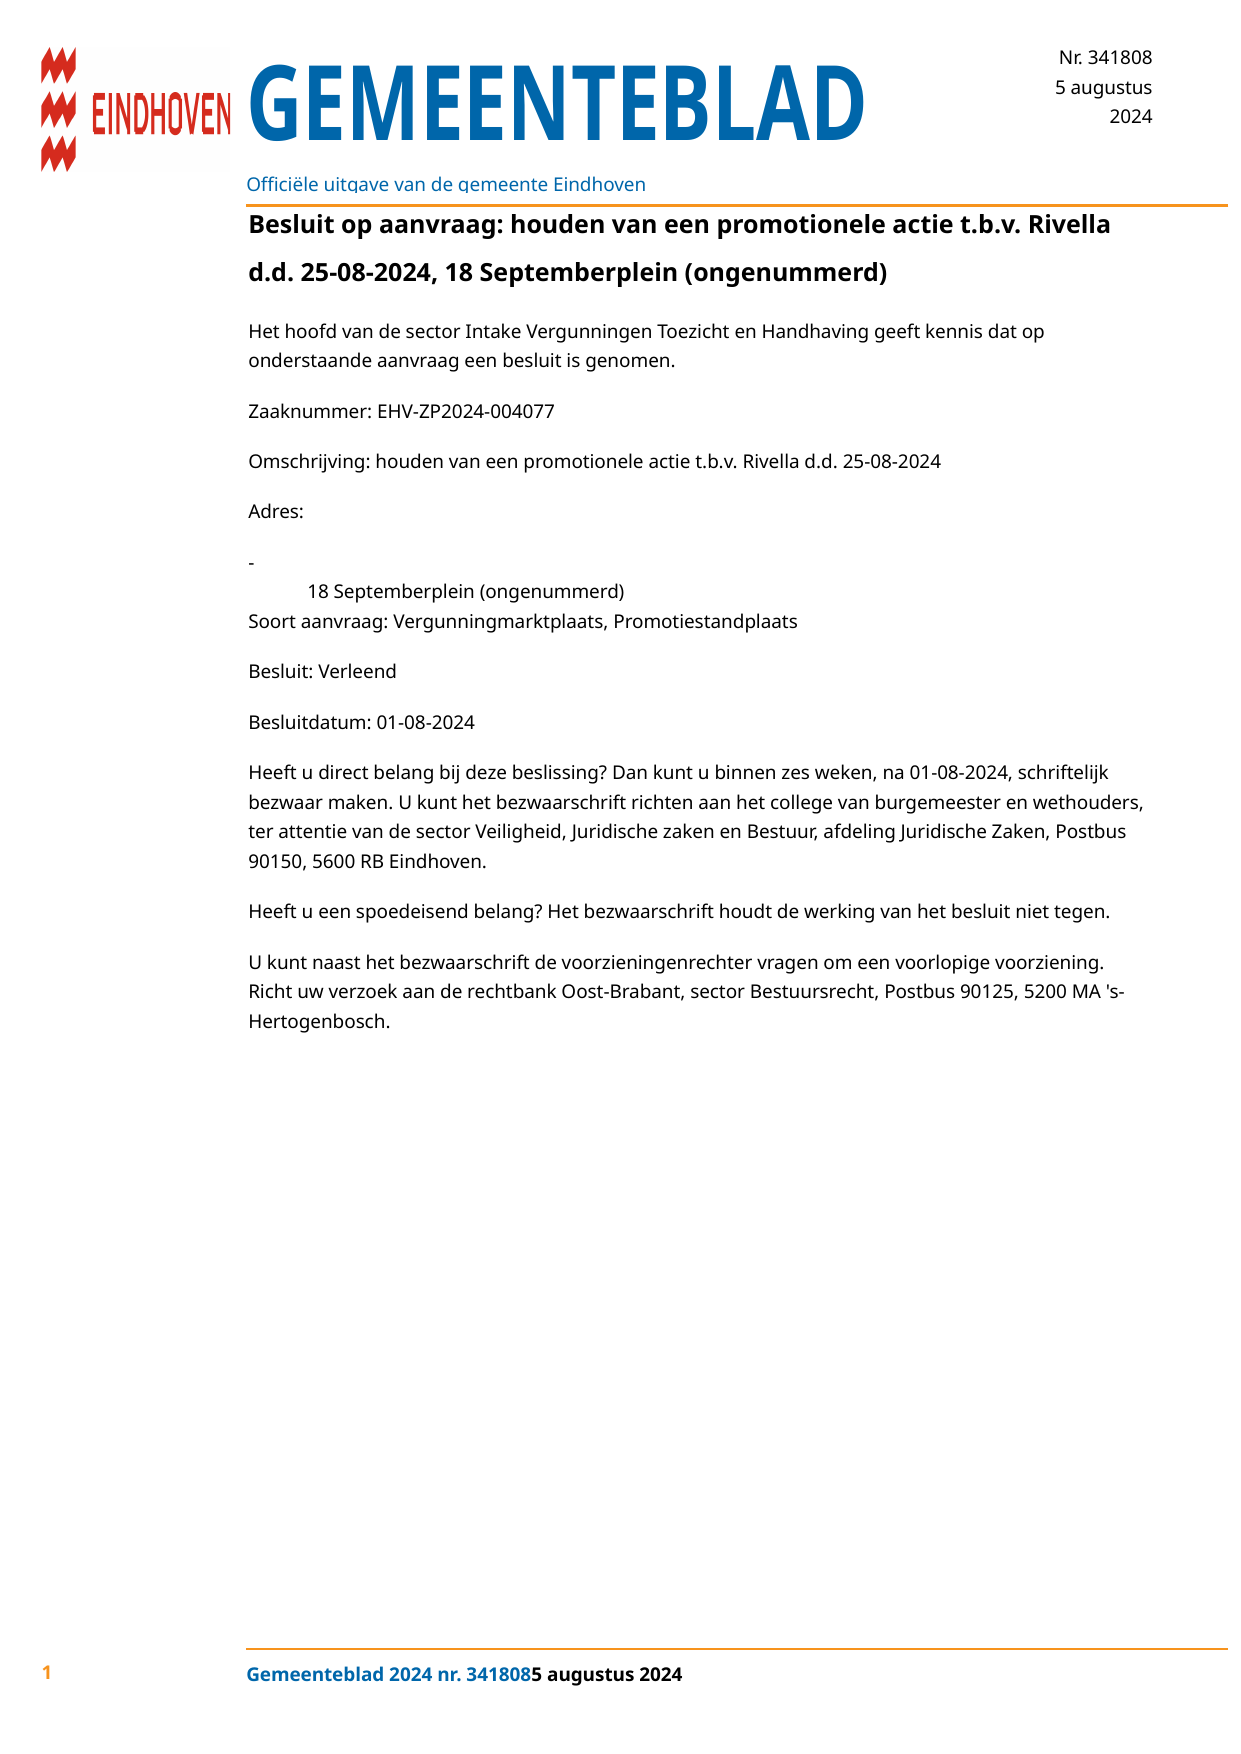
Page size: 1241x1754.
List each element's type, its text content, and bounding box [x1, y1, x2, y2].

text Omschrijving: houden van een promotionele actie t.b.v. Rivella d.d. 25-08-2024 [248, 448, 1152, 474]
text Heeft u direct belang bij deze beslissing? Dan kunt u binnen zes weken, na 01-08-2024, schriftelijk bezwaar maken. U kunt het bezwaarschrift richten aan het college van burgemeester en wethouders, ter attentie van de sector Veiligheid, Juridische zaken en Bestuur, afdeling Juridische Zaken, Postbus 90150, 5600 RB Eindhoven. [248, 759, 1152, 874]
text Zaaknummer: EHV-ZP2024-004077 [248, 398, 1152, 424]
text Het hoofd van de sector Intake Vergunningen Toezicht en Handhaving geeft kennis dat op onderstaande aanvraag een besluit is genomen. [248, 318, 1152, 373]
text Soort aanvraag: Vergunningmarktplaats, Promotiestandplaats [248, 608, 1152, 634]
text Besluit: Verleend [248, 659, 1152, 684]
list 18 Septemberplein (ongenummerd) [248, 579, 1152, 604]
text U kunt naast het bezwaarschrift de voorzieningenrechter vragen om een voorlopige voorziening. Richt uw verzoek aan de rechtbank Oost-Brabant, sector Bestuursrecht, Postbus 90125, 5200 MA 's-Hertogenbosch. [248, 949, 1152, 1034]
text Heeft u een spoedeisend belang? Het bezwaarschrift houdt de werking van het besluit niet tegen. [248, 899, 1152, 924]
text Besluitdatum: 01-08-2024 [248, 709, 1152, 735]
text Besluit op aanvraag: houden van een promotionele actie t.b.v. Rivella d.d. 25-08-2024, 18 Septemberplein (ongenummerd) [248, 207, 1152, 288]
picture [41, 47, 231, 172]
text Adres: [248, 499, 1152, 524]
